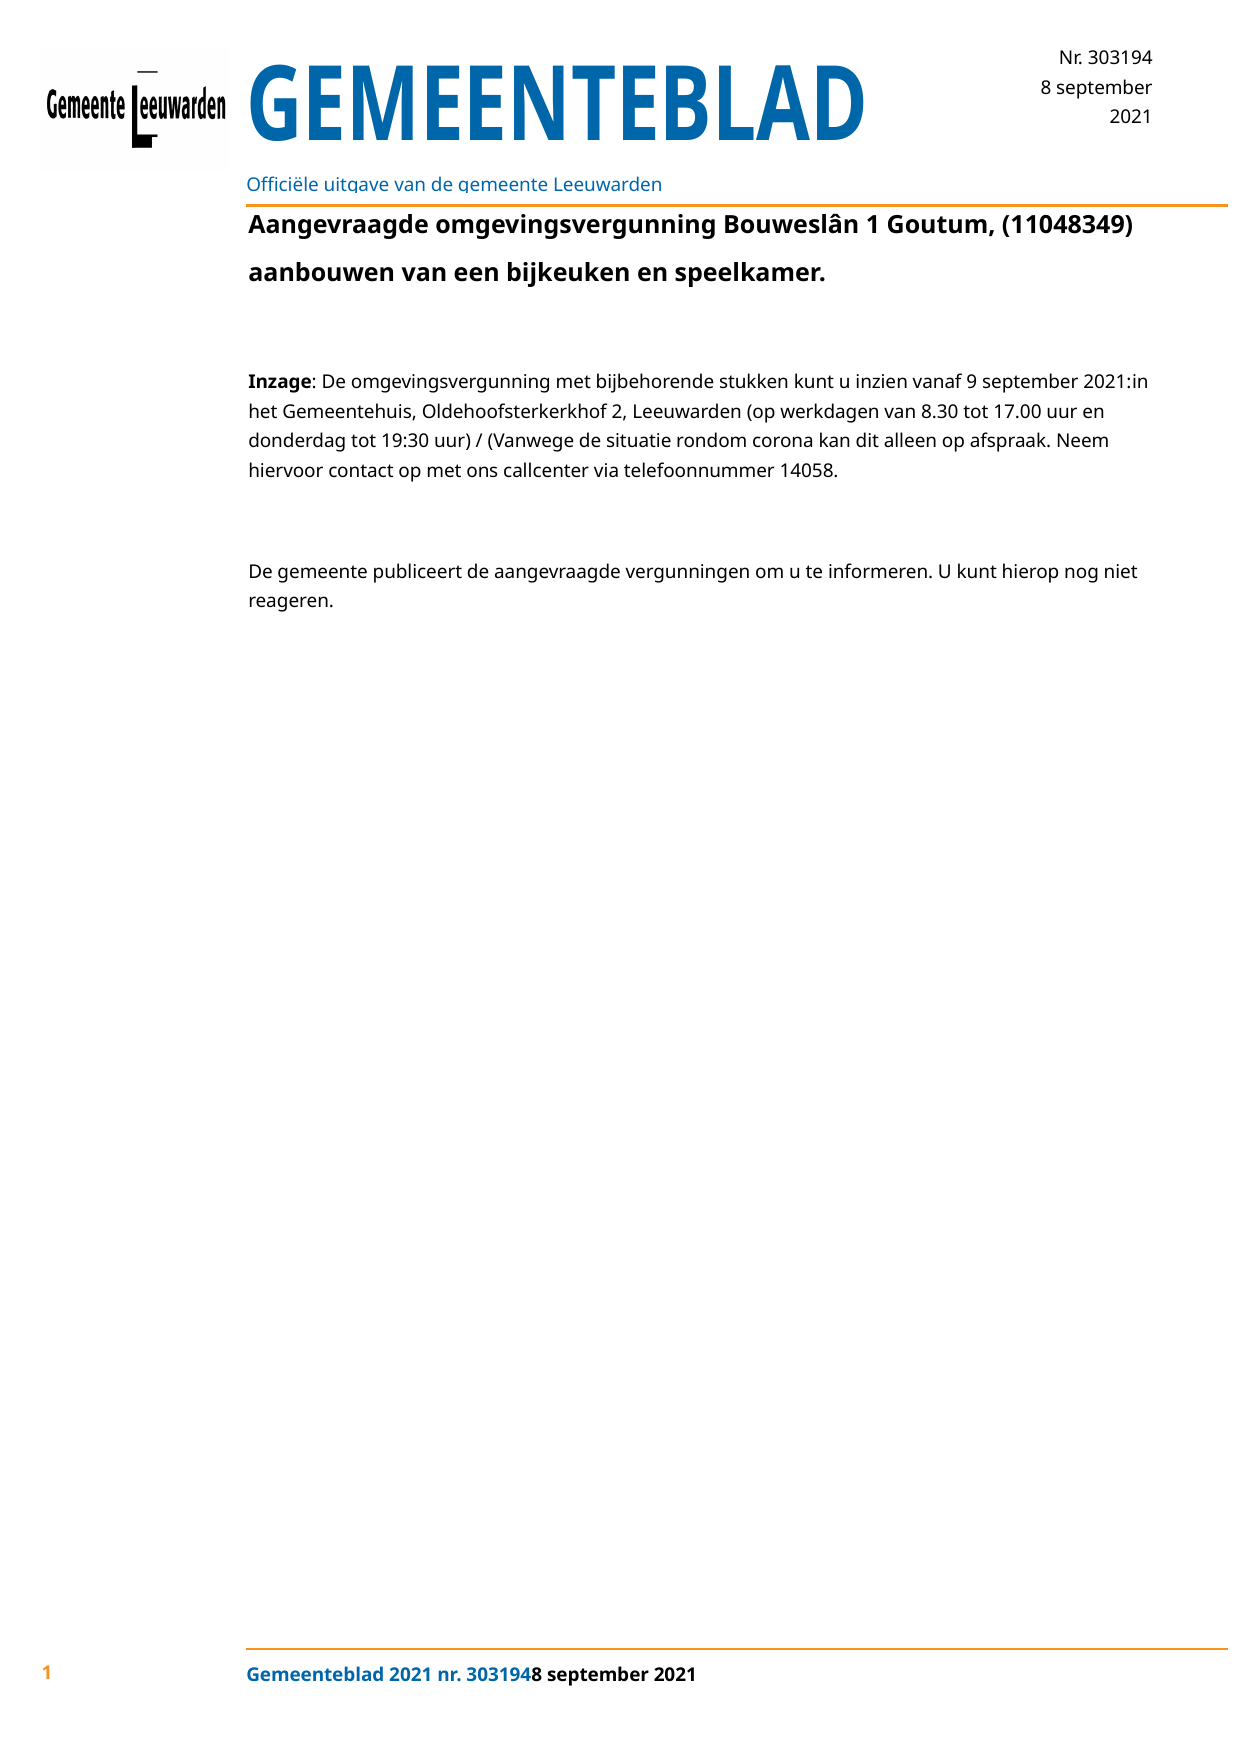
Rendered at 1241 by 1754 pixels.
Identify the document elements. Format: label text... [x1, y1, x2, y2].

text Inzage: De omgevingsvergunning met bijbehorende stukken kunt u inzien vanaf 9 september 2021:in het Gemeentehuis, Oldehoofsterkerkhof 2, Leeuwarden (op werkdagen van 8.30 tot 17.00 uur en donderdag tot 19:30 uur) / (Vanwege de situatie rondom corona kan dit alleen op afspraak. Neem hiervoor contact op met ons callcenter via telefoonnummer 14058. [248, 368, 1152, 483]
text Aangevraagde omgevingsvergunning Bouweslân 1 Goutum, (11048349) aanbouwen van een bijkeuken en speelkamer. [248, 207, 1152, 288]
picture [41, 47, 231, 172]
text De gemeente publiceert de aangevraagde vergunningen om u te informeren. U kunt hierop nog niet reageren. [248, 558, 1152, 613]
